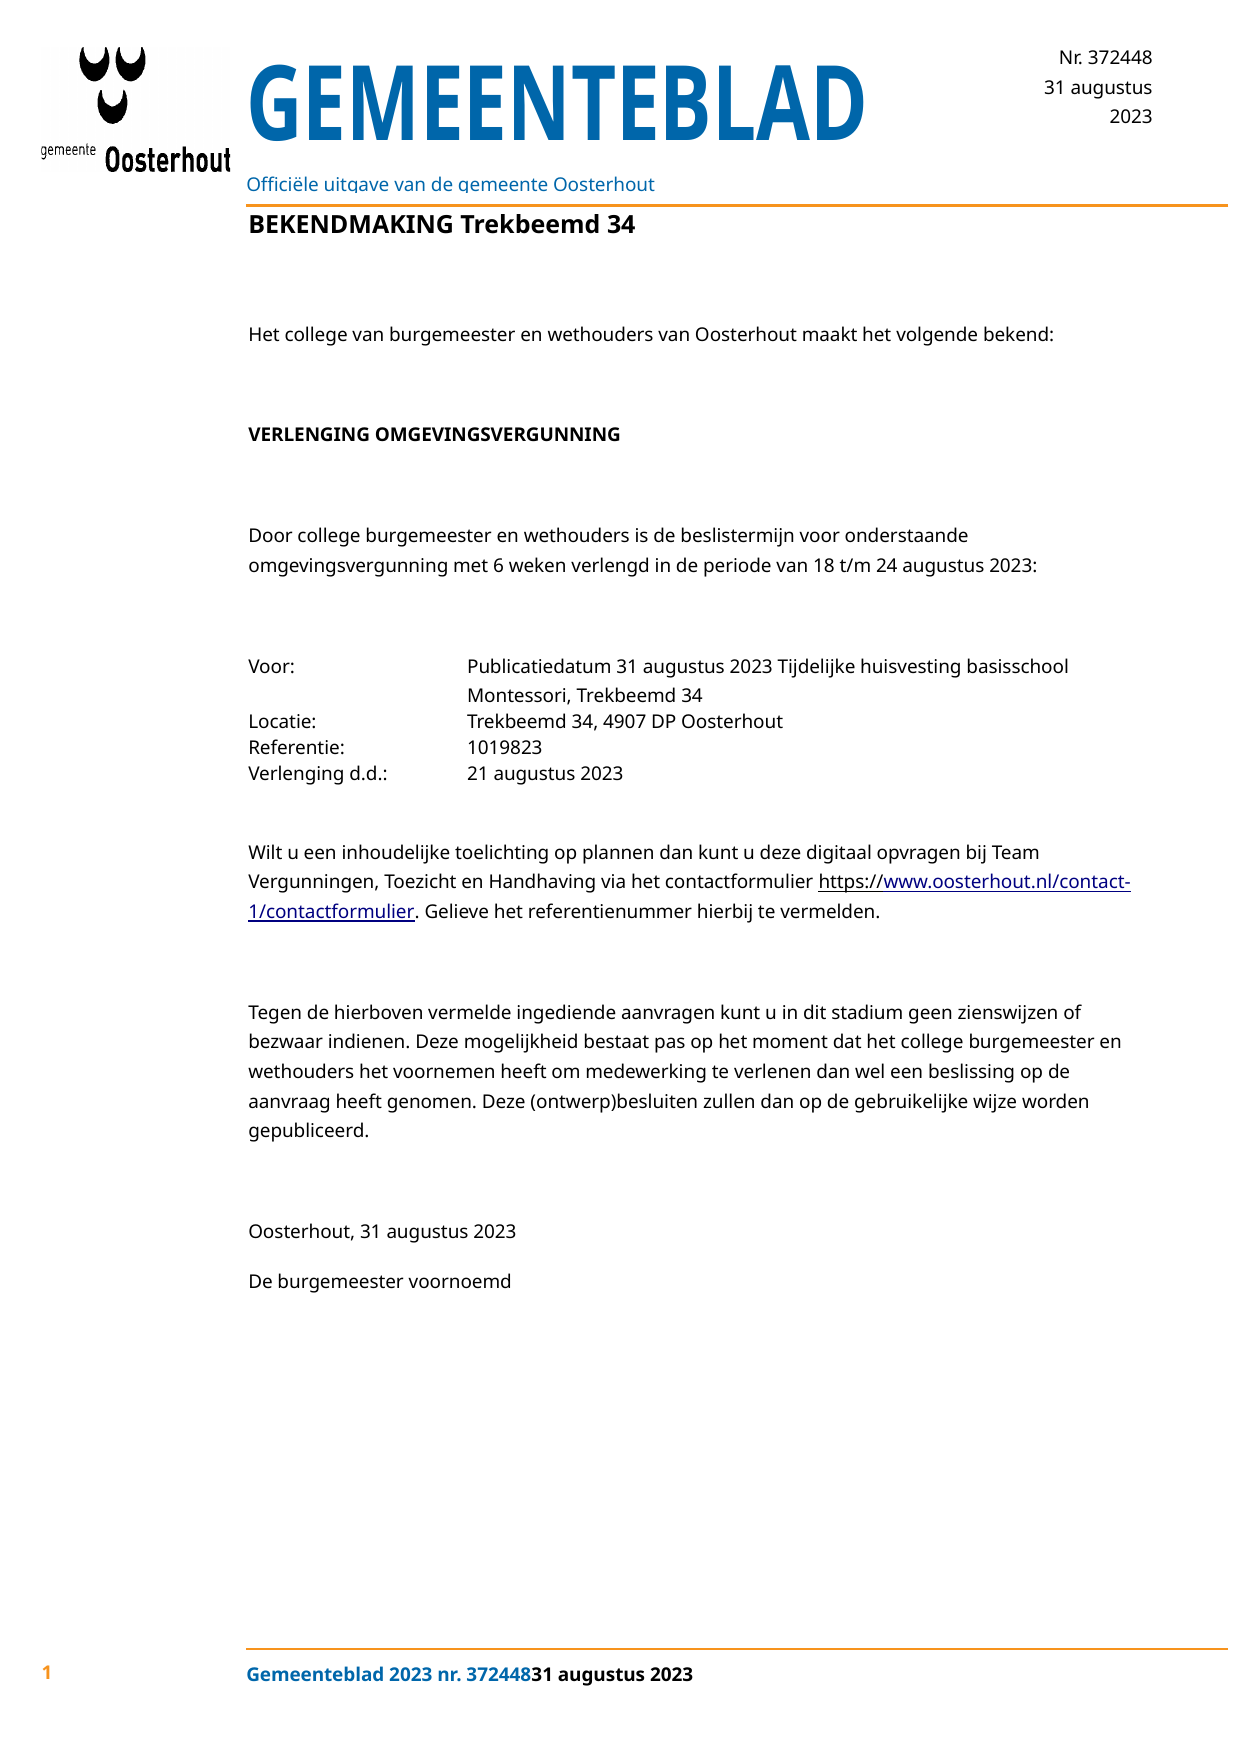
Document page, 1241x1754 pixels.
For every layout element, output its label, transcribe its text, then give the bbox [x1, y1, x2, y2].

text Door college burgemeester en wethouders is de beslistermijn voor onderstaande omgevingsvergunning met 6 weken verlengd in de periode van 18 t/m 24 augustus 2023: [248, 522, 1152, 578]
text Oosterhout, 31 augustus 2023 [248, 1218, 1152, 1244]
text Wilt u een inhoudelijke toelichting op plannen dan kunt u deze digitaal opvragen bij Team Vergunningen, Toezicht en Handhaving via het contactformulier https://www.oosterhout.nl/contact-1/contactformulier. Gelieve het referentienummer hierbij te vermelden. [248, 839, 1152, 924]
table_cell Verlenging d.d.: [248, 760, 467, 785]
table_cell Referentie: [248, 734, 467, 760]
table_header Publicatiedatum 31 augustus 2023 Tijdelijke huisvesting basisschool Montessori, Trekbeemd 34 [467, 653, 1152, 708]
table_cell Trekbeemd 34, 4907 DP Oosterhout [467, 708, 1152, 734]
text De burgemeester voornoemd [248, 1269, 1152, 1294]
text VERLENGING OMGEVINGSVERGUNNING [248, 422, 1152, 447]
table_cell Locatie: [248, 708, 467, 734]
text BEKENDMAKING Trekbeemd 34 [248, 207, 1152, 241]
text Tegen de hierboven vermelde ingediende aanvragen kunt u in dit stadium geen zienswijzen of bezwaar indienen. Deze mogelijkheid bestaat pas op het moment dat het college burgemeester en wethouders het voornemen heeft om medewerking te verlenen dan wel een beslissing op de aanvraag heeft genomen. Deze (ontwerp)besluiten zullen dan op de gebruikelijke wijze worden gepubliceerd. [248, 999, 1152, 1143]
text Het college van burgemeester en wethouders van Oosterhout maakt het volgende bekend: [248, 321, 1152, 346]
table_cell 21 augustus 2023 [467, 760, 1152, 785]
picture [41, 47, 231, 172]
table_cell 1019823 [467, 734, 1152, 760]
table_header Voor: [248, 653, 467, 708]
